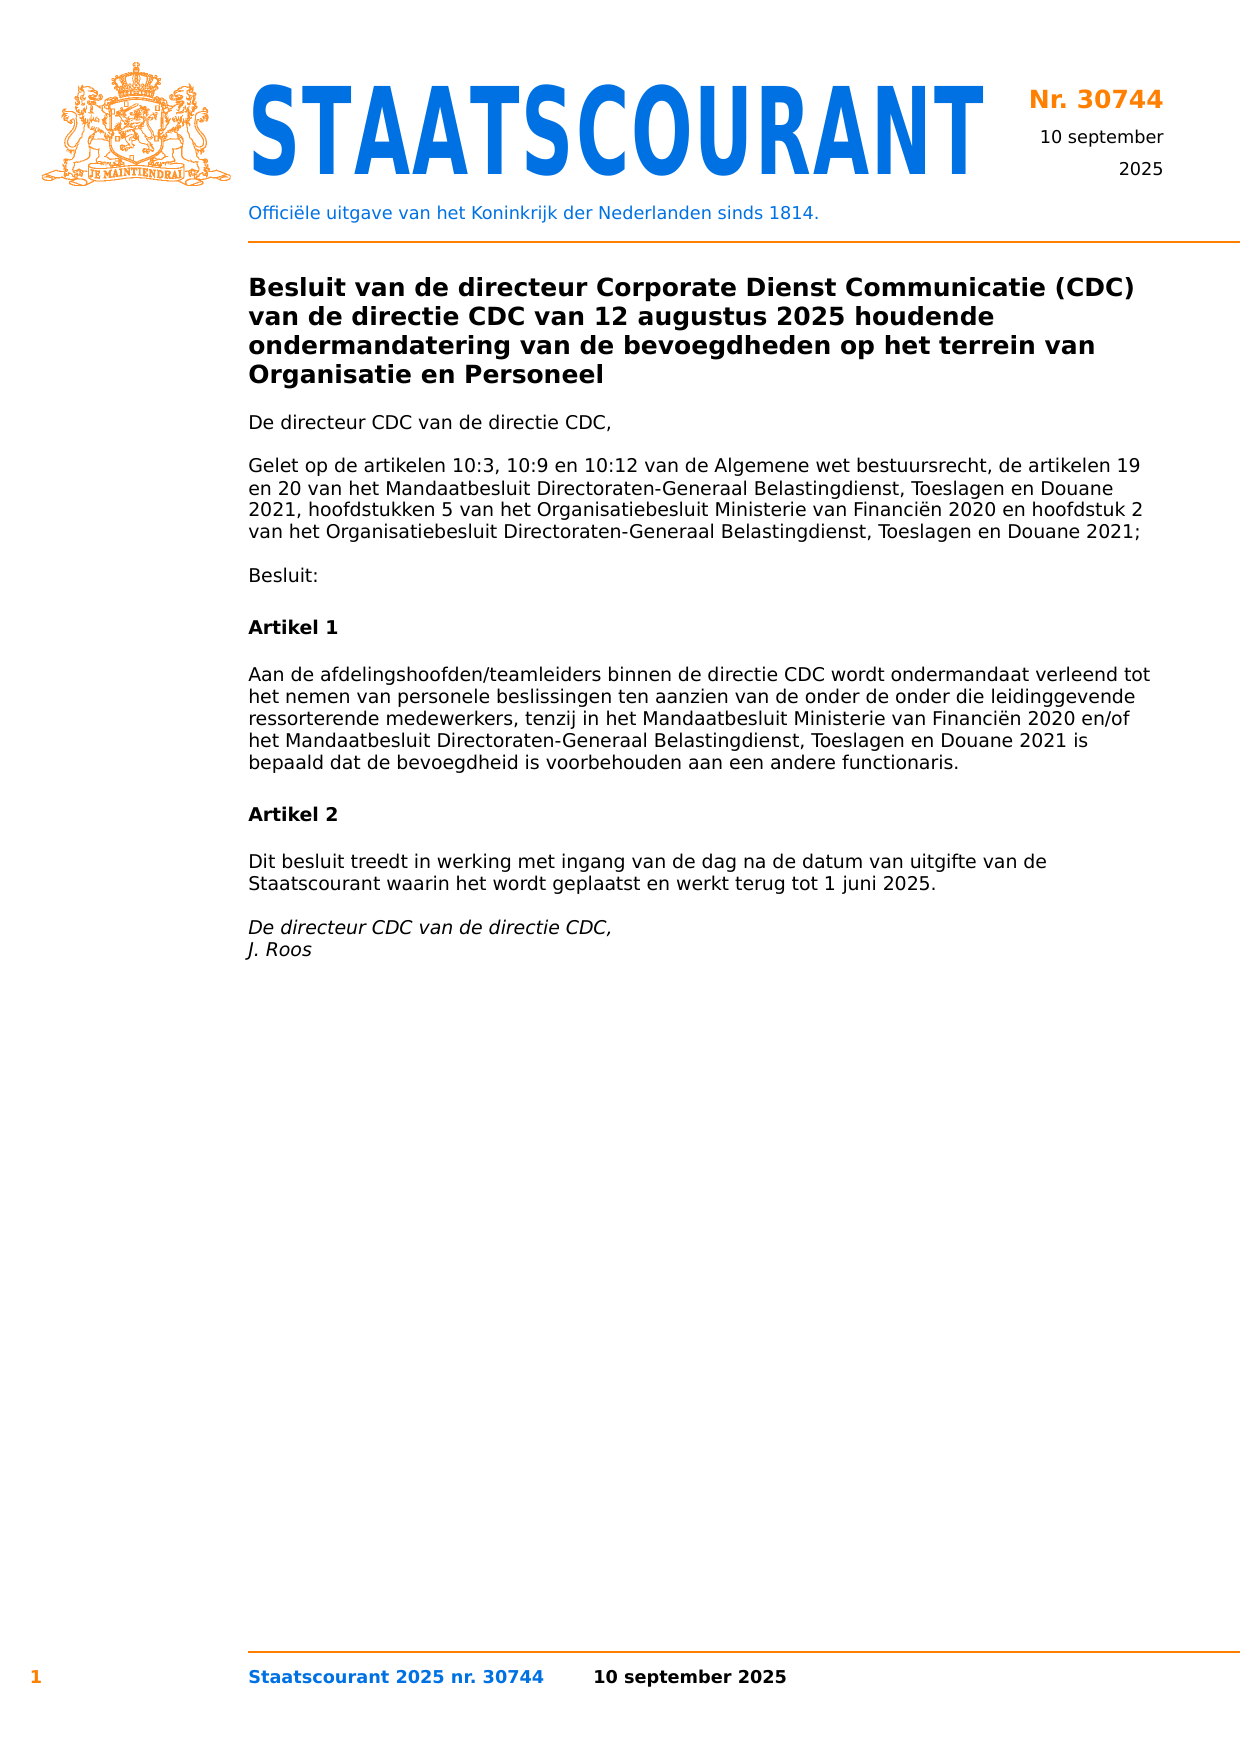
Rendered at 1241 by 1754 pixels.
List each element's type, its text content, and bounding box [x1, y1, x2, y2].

table_cell 2025 [998, 153, 1240, 203]
table_header [25, 62, 248, 241]
text Dit besluit treedt in werking met ingang van de dag na de datum van uitgifte van de Staatscourant waarin het wordt geplaatst en werkt terug tot 1 juni 2025. [248, 851, 1163, 895]
table_header STAATSCOURANT [248, 62, 998, 203]
table_cell Officiële uitgave van het Koninkrijk der Nederlanden sinds 1814. [248, 203, 1240, 241]
text De directeur CDC van de directie CDC, [248, 412, 1163, 433]
text Aan de afdelingshoofden/teamleiders binnen de directie CDC wordt ondermandaat verleend tot het nemen van personele beslissingen ten aanzien van de onder de onder die leidinggevende ressorterende medewerkers, tenzij in het Mandaatbesluit Ministerie van Financiën 2020 en/of het Mandaatbesluit Directoraten-Generaal Belastingdienst, Toeslagen en Douane 2021 is bepaald dat de bevoegdheid is voorbehouden aan een andere functionaris. [248, 664, 1163, 774]
subtitle Artikel 1 [248, 617, 1163, 639]
text Besluit: [248, 565, 1163, 587]
subtitle Besluit van de directeur Corporate Dienst Communicatie (CDC) van de directie CDC van 12 augustus 2025 houdende ondermandatering van de bevoegdheden op het terrein van Organisatie en Personeel [248, 273, 1163, 390]
table_header Nr. 30744 [998, 62, 1240, 121]
table_cell 10 september [998, 121, 1240, 153]
subtitle Artikel 2 [248, 804, 1163, 826]
picture [41, 62, 231, 186]
text De directeur CDC van de directie CDC, J. Roos [248, 917, 1163, 961]
text Gelet op de artikelen 10:3, 10:9 en 10:12 van de Algemene wet bestuursrecht, de artikelen 19 en 20 van het Mandaatbesluit Directoraten-Generaal Belastingdienst, Toeslagen en Douane 2021, hoofdstukken 5 van het Organisatiebesluit Ministerie van Financiën 2020 en hoofdstuk 2 van het Organisatiebesluit Directoraten-Generaal Belastingdienst, Toeslagen en Douane 2021; [248, 455, 1163, 543]
